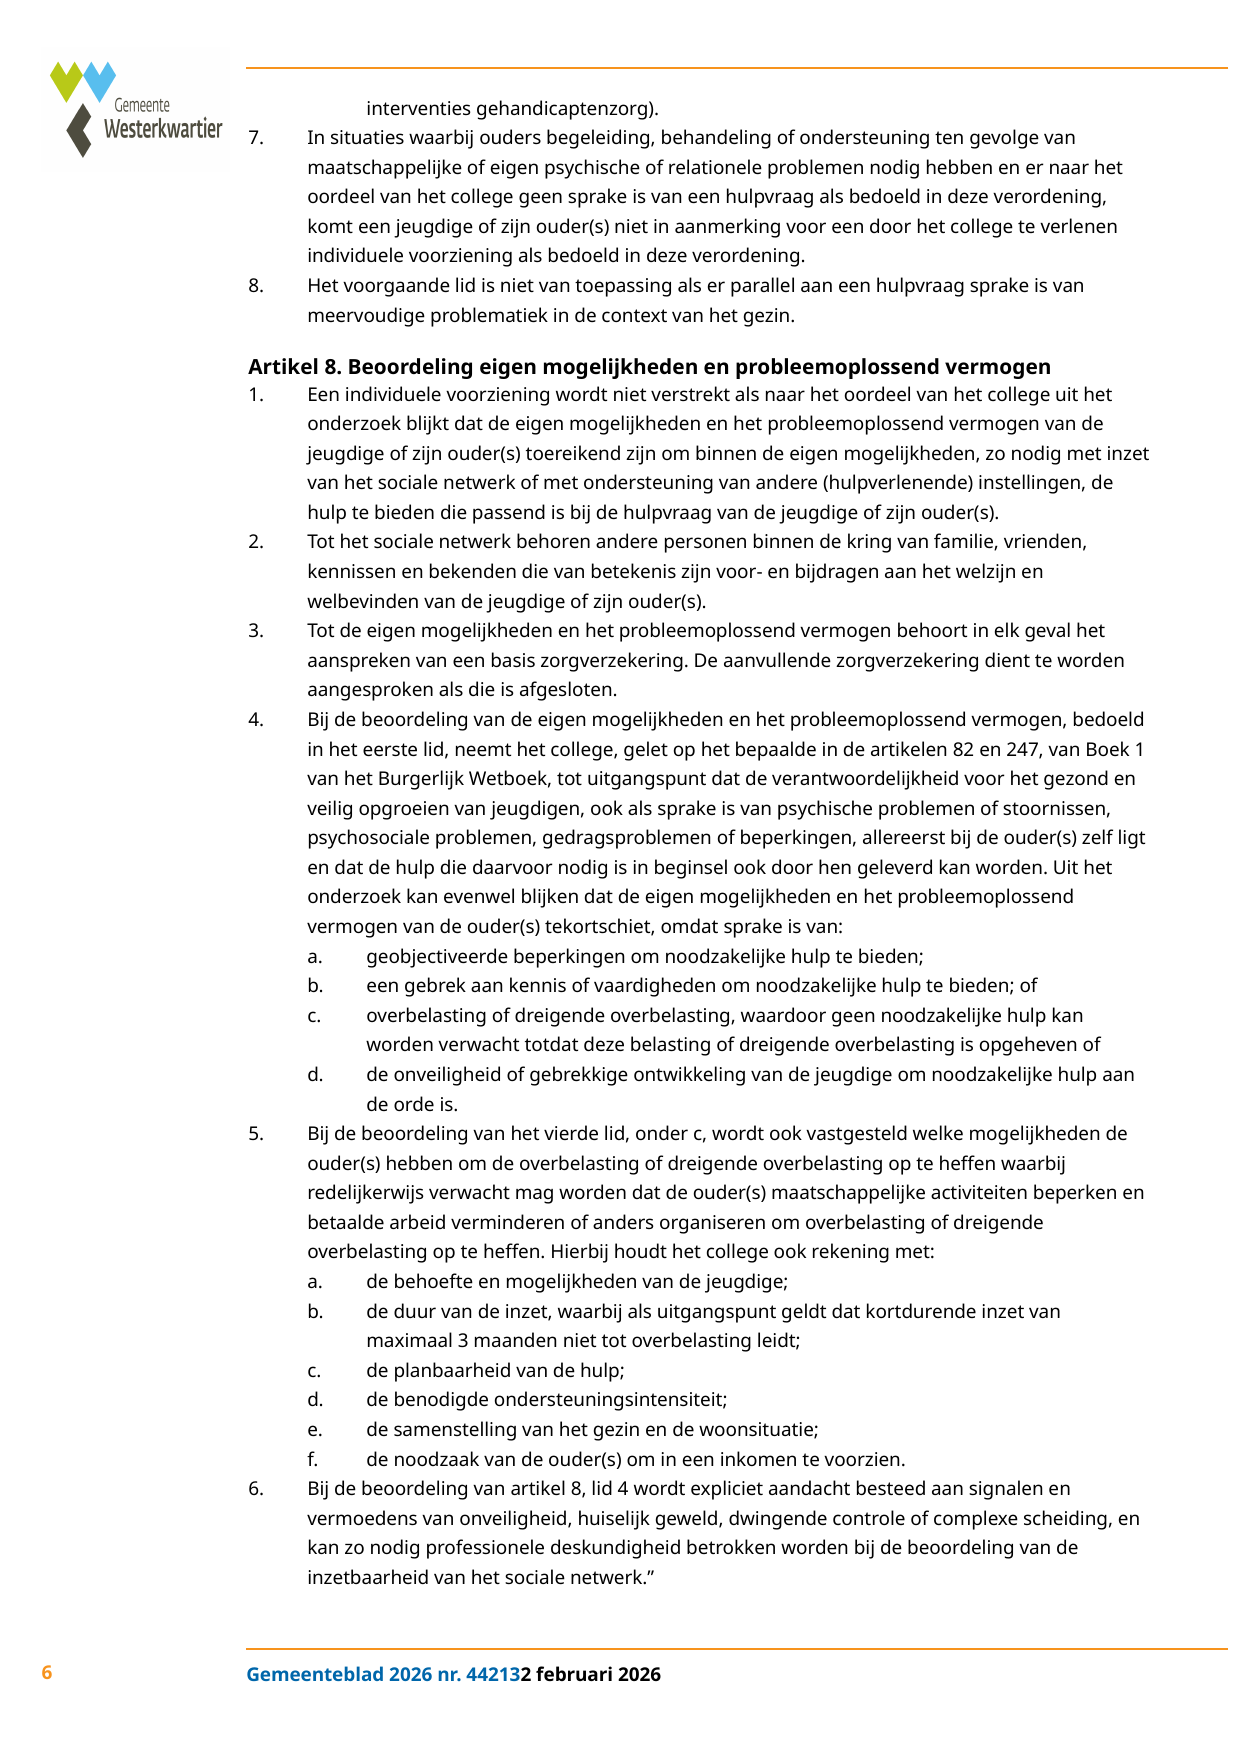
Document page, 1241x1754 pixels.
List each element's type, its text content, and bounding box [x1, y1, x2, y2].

list Tot de eigen mogelijkheden en het probleemoplossend vermogen behoort in elk geval het aanspreken van een basis zorgverzekering. De aanvullende zorgverzekering dient te worden aangesproken als die is afgesloten. [248, 617, 1152, 702]
list de duur van de inzet, waarbij als uitgangspunt geldt dat kortdurende inzet van maximaal 3 maanden niet tot overbelasting leidt; [307, 1298, 1152, 1353]
list Tot het sociale netwerk behoren andere personen binnen de kring van familie, vrienden, kennissen en bekenden die van betekenis zijn voor- en bijdragen aan het welzijn en welbevinden van de jeugdige of zijn ouder(s). [248, 529, 1152, 613]
list een gebrek aan kennis of vaardigheden om noodzakelijke hulp te bieden; of [307, 972, 1152, 998]
list geobjectiveerde beperkingen om noodzakelijke hulp te bieden; [307, 943, 1152, 968]
text Artikel 8. Beoordeling eigen mogelijkheden en probleemoplossend vermogen [248, 352, 1152, 381]
list Het voorgaande lid is niet van toepassing als er parallel aan een hulpvraag sprake is van meervoudige problematiek in de context van het gezin. [248, 272, 1152, 328]
picture [41, 47, 231, 172]
list de behoefte en mogelijkheden van de jeugdige; [307, 1268, 1152, 1294]
list Bij de beoordeling van artikel 8, lid 4 wordt expliciet aandacht besteed aan signalen en vermoedens van onveiligheid, huiselijk geweld, dwingende controle of complexe scheiding, en kan zo nodig professionele deskundigheid betrokken worden bij de beoordeling van de inzetbaarheid van het sociale netwerk.” [248, 1475, 1152, 1590]
list Bij de beoordeling van de eigen mogelijkheden en het probleemoplossend vermogen, bedoeld in het eerste lid, neemt het college, gelet op het bepaalde in de artikelen 82 en 247, van Boek 1 van het Burgerlijk Wetboek, tot uitgangspunt dat de verantwoordelijkheid voor het gezond en veilig opgroeien van jeugdigen, ook als sprake is van psychische problemen of stoornissen, psychosociale problemen, gedragsproblemen of beperkingen, allereerst bij de ouder(s) zelf ligt en dat de hulp die daarvoor nodig is in beginsel ook door hen geleverd kan worden. Uit het onderzoek kan evenwel blijken dat de eigen mogelijkheden en het probleemoplossend vermogen van de ouder(s) tekortschiet, omdat sprake is van: [248, 706, 1152, 939]
list interventies gehandicaptenzorg). [307, 95, 1152, 121]
list Bij de beoordeling van het vierde lid, onder c, wordt ook vastgesteld welke mogelijkheden de ouder(s) hebben om de overbelasting of dreigende overbelasting op te heffen waarbij redelijkerwijs verwacht mag worden dat de ouder(s) maatschappelijke activiteiten beperken en betaalde arbeid verminderen of anders organiseren om overbelasting of dreigende overbelasting op te heffen. Hierbij houdt het college ook rekening met: [248, 1120, 1152, 1264]
list Een individuele voorziening wordt niet verstrekt als naar het oordeel van het college uit het onderzoek blijkt dat de eigen mogelijkheden en het probleemoplossend vermogen van de jeugdige of zijn ouder(s) toereikend zijn om binnen de eigen mogelijkheden, zo nodig met inzet van het sociale netwerk of met ondersteuning van andere (hulpverlenende) instellingen, de hulp te bieden die passend is bij de hulpvraag van de jeugdige of zijn ouder(s). [248, 381, 1152, 525]
list de planbaarheid van de hulp; [307, 1357, 1152, 1383]
list In situaties waarbij ouders begeleiding, behandeling of ondersteuning ten gevolge van maatschappelijke of eigen psychische of relationele problemen nodig hebben en er naar het oordeel van het college geen sprake is van een hulpvraag als bedoeld in deze verordening, komt een jeugdige of zijn ouder(s) niet in aanmerking voor een door het college te verlenen individuele voorziening als bedoeld in deze verordening. [248, 124, 1152, 268]
list overbelasting of dreigende overbelasting, waardoor geen noodzakelijke hulp kan worden verwacht totdat deze belasting of dreigende overbelasting is opgeheven of [307, 1002, 1152, 1057]
list de samenstelling van het gezin en de woonsituatie; [307, 1416, 1152, 1442]
list de onveiligheid of gebrekkige ontwikkeling van de jeugdige om noodzakelijke hulp aan de orde is. [307, 1061, 1152, 1116]
list de benodigde ondersteuningsintensiteit; [307, 1387, 1152, 1412]
list de noodzaak van de ouder(s) om in een inkomen te voorzien. [307, 1446, 1152, 1471]
